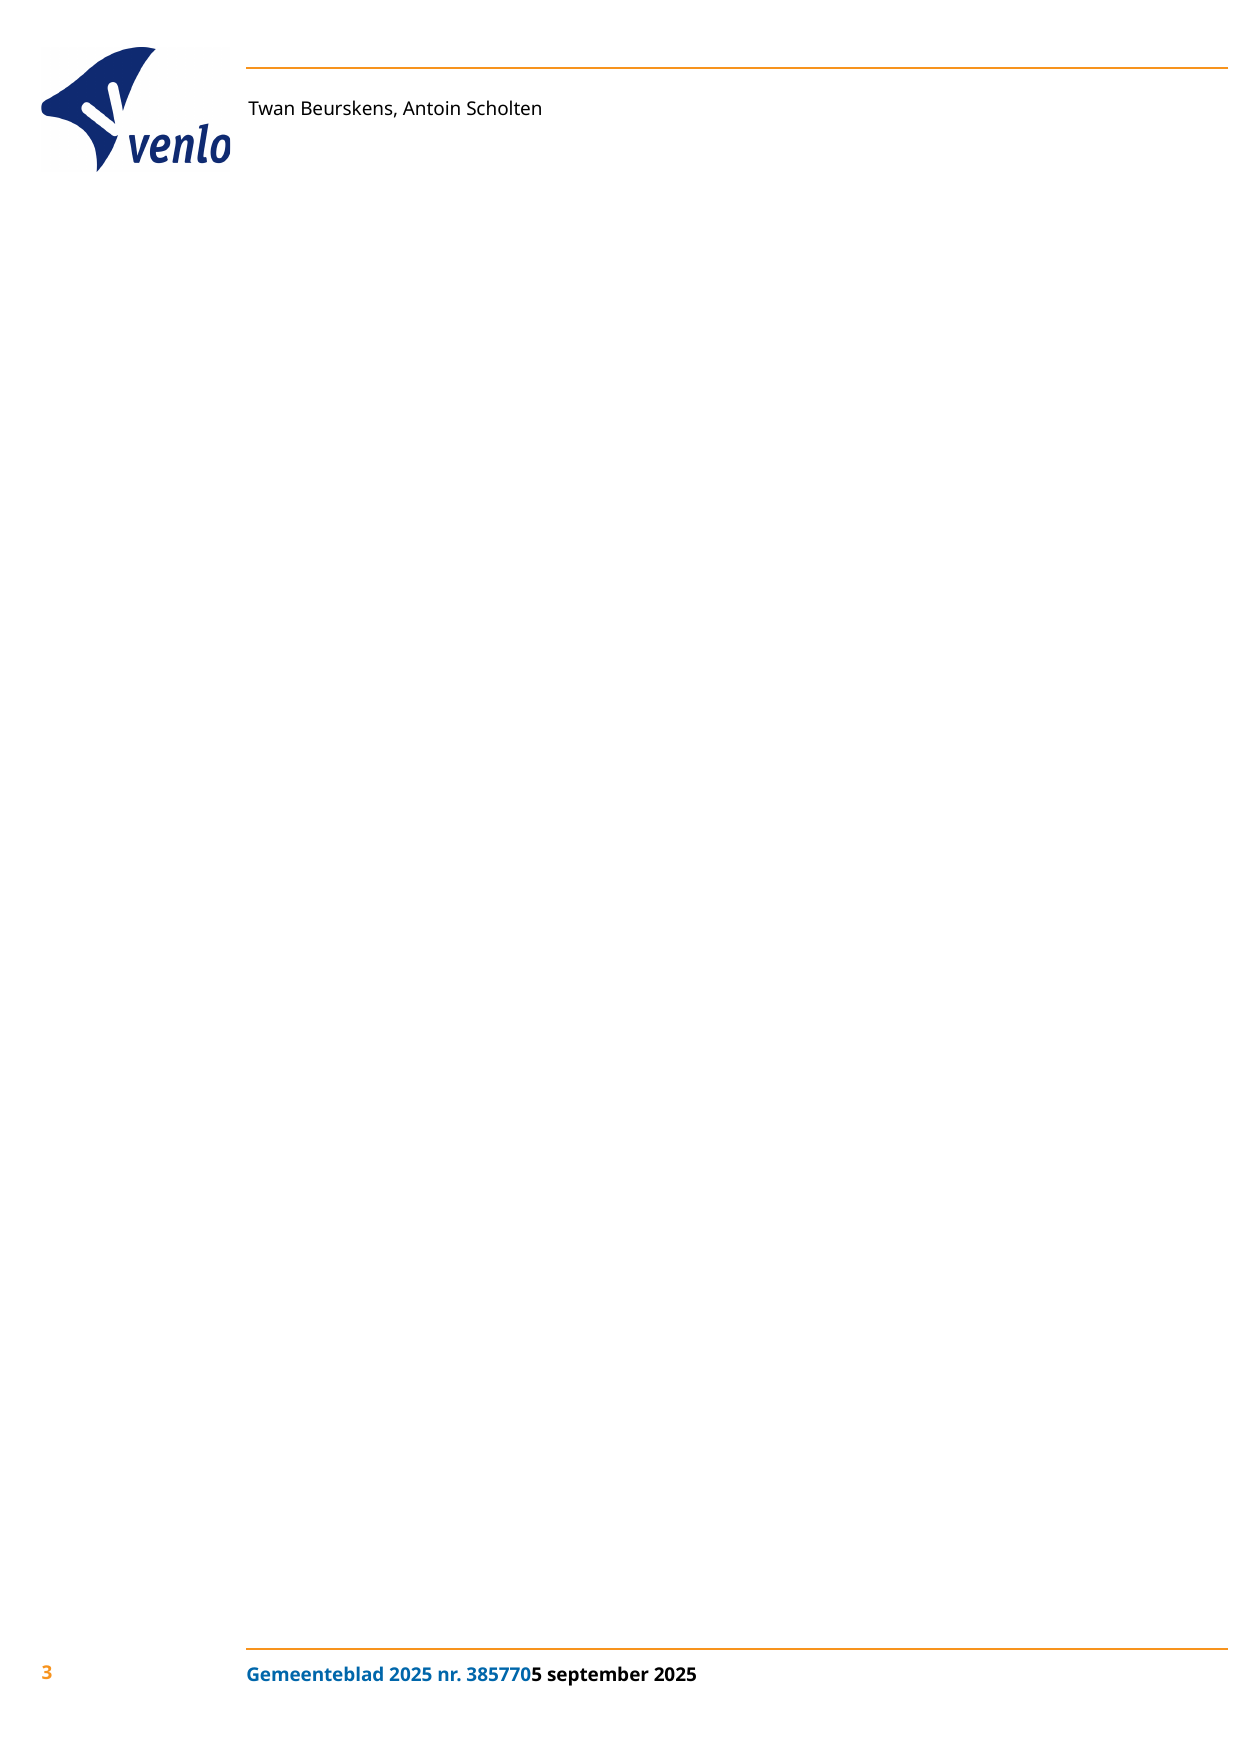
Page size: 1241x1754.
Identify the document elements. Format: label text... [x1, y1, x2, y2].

text Twan Beurskens, Antoin Scholten [248, 95, 1152, 121]
picture [41, 47, 231, 172]
